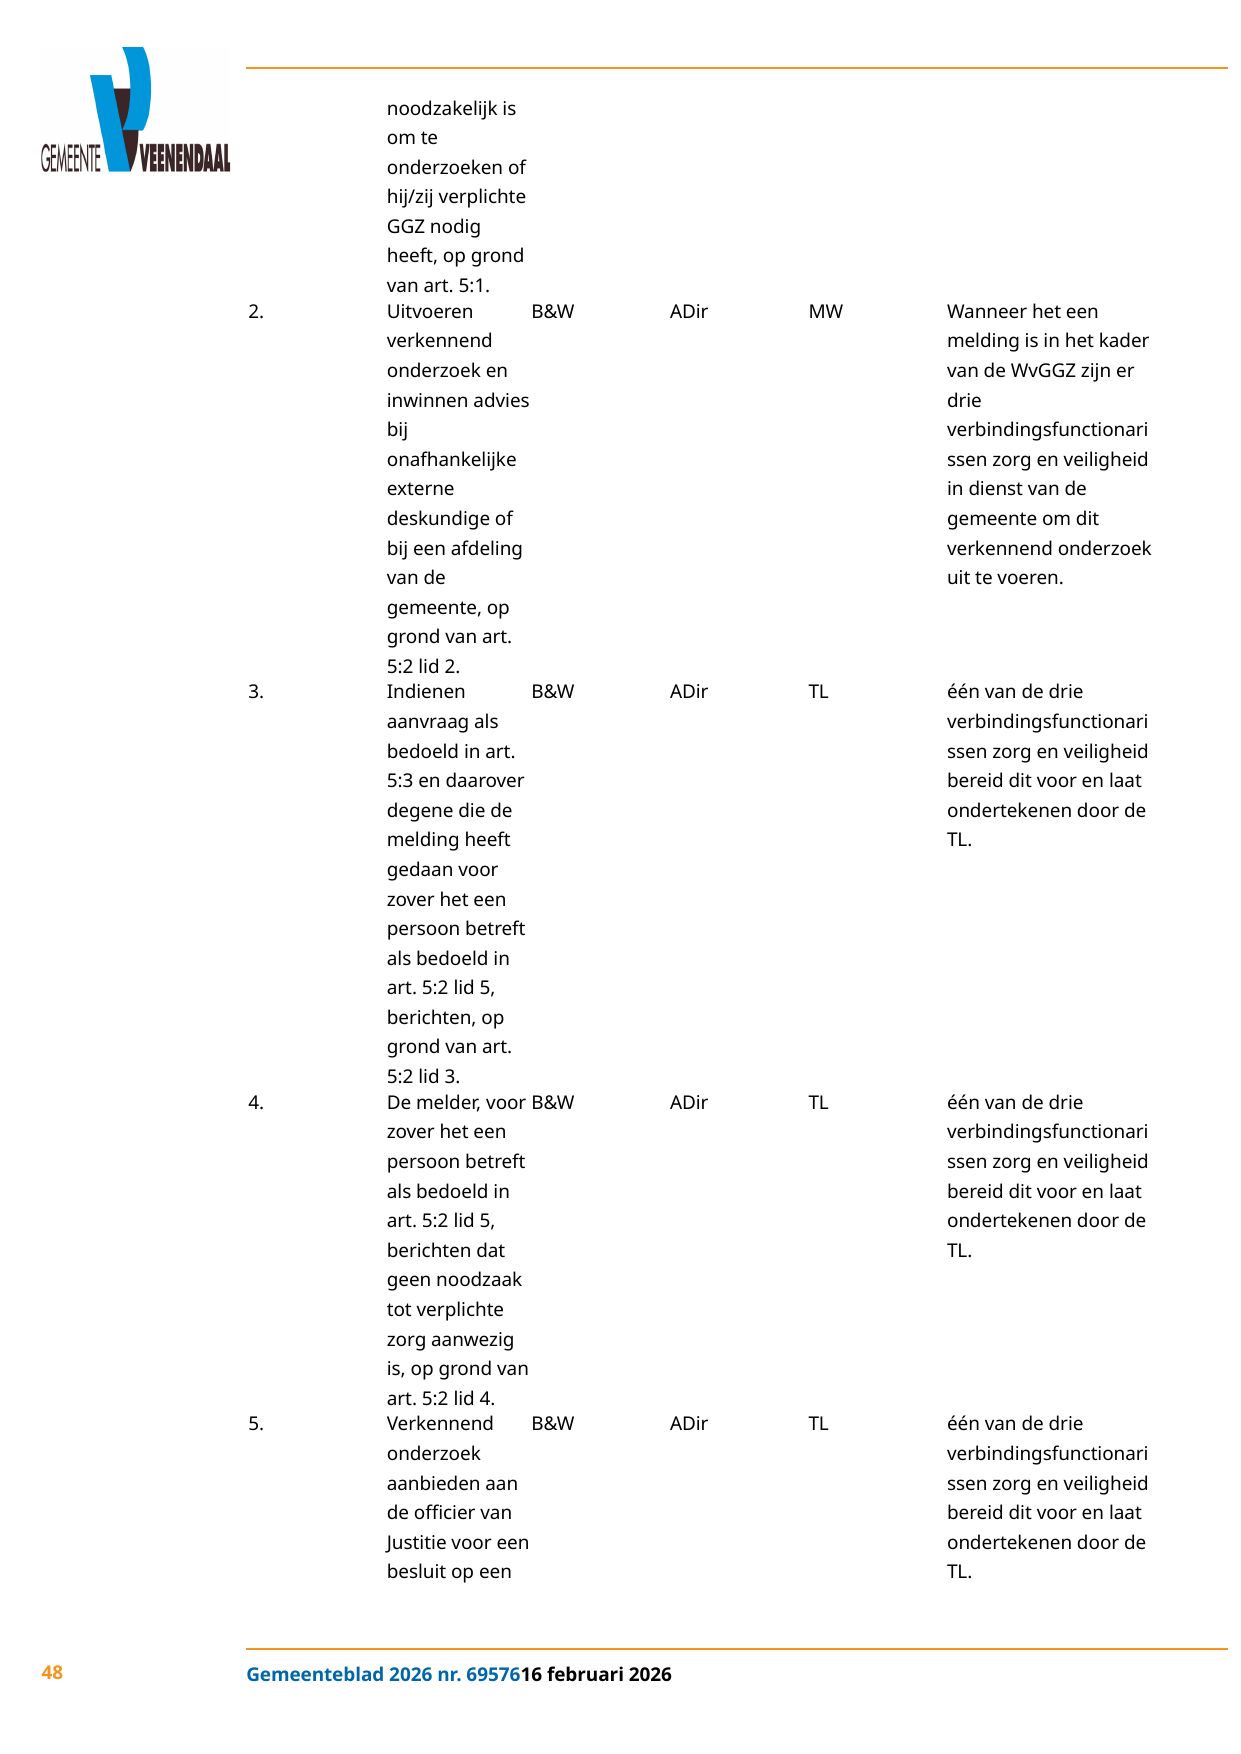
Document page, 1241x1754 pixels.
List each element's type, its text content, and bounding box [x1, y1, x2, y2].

table_cell Verkennend onderzoek aanbieden aan de officier van Justitie voor een besluit op een [387, 1411, 531, 1584]
table_cell TL [808, 679, 947, 1089]
table_cell Uitvoeren verkennend onderzoek en inwinnen advies bij onafhankelijke externe deskundige of bij een afdeling van de gemeente, op grond van art. 5:2 lid 2. [387, 298, 531, 679]
table_cell MW [808, 298, 947, 679]
table_cell De melder, voor zover het een persoon betreft als bedoeld in art. 5:2 lid 5, berichten dat geen noodzaak tot verplichte zorg aanwezig is, op grond van art. 5:2 lid 4. [387, 1089, 531, 1411]
table_cell [947, 95, 1152, 298]
table_cell [248, 1411, 387, 1584]
table_cell één van de drie verbindingsfunctionarissen zorg en veiligheid bereid dit voor en laat ondertekenen door de TL. [947, 679, 1152, 1089]
table_cell [531, 95, 670, 298]
table_cell B&W [531, 1089, 670, 1411]
table_cell [248, 298, 387, 679]
table_cell Wanneer het een melding is in het kader van de WvGGZ zijn er drie verbindingsfunctionarissen zorg en veiligheid in dienst van de gemeente om dit verkennend onderzoek uit te voeren. [947, 298, 1152, 679]
table_cell [248, 679, 387, 1089]
picture [41, 47, 130, 172]
table_cell ADir [670, 1411, 808, 1584]
table_cell één van de drie verbindingsfunctionarissen zorg en veiligheid bereid dit voor en laat ondertekenen door de TL. [947, 1411, 1152, 1584]
table_cell TL [808, 1411, 947, 1584]
table_cell B&W [531, 298, 670, 679]
table_cell [248, 95, 387, 298]
picture [123, 47, 231, 172]
table_cell [248, 1089, 387, 1411]
table_cell B&W [531, 679, 670, 1089]
table_cell ADir [670, 1089, 808, 1411]
table_cell [670, 95, 808, 298]
table_cell Indienen aanvraag als bedoeld in art. 5:3 en daarover degene die de melding heeft gedaan voor zover het een persoon betreft als bedoeld in art. 5:2 lid 5, berichten, op grond van art. 5:2 lid 3. [387, 679, 531, 1089]
table_cell ADir [670, 679, 808, 1089]
table_cell ADir [670, 298, 808, 679]
table_cell noodzakelijk is om te onderzoeken of hij/zij verplichte GGZ nodig heeft, op grond van art. 5:1. [387, 95, 531, 298]
table_cell B&W [531, 1411, 670, 1584]
table_cell [808, 95, 947, 298]
table_cell één van de drie verbindingsfunctionarissen zorg en veiligheid bereid dit voor en laat ondertekenen door de TL. [947, 1089, 1152, 1411]
table_cell TL [808, 1089, 947, 1411]
